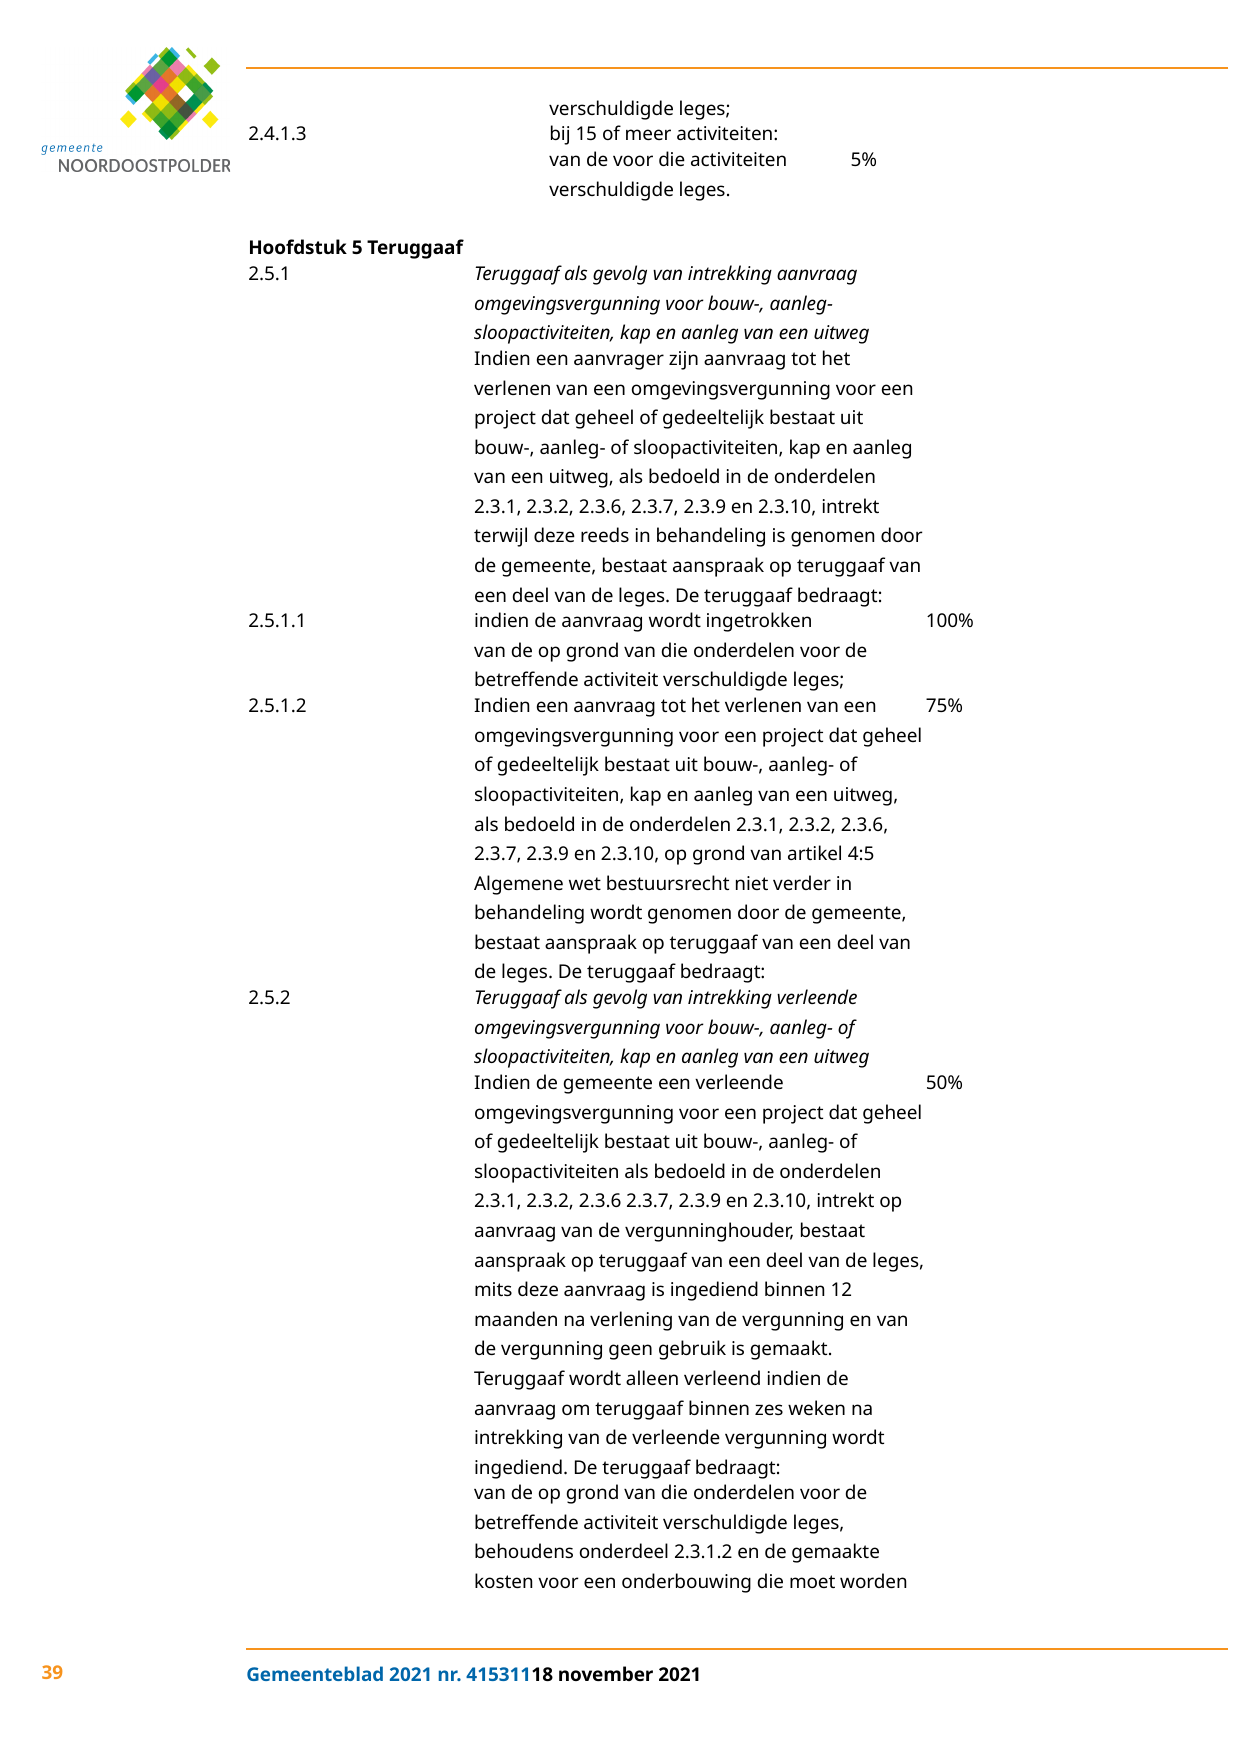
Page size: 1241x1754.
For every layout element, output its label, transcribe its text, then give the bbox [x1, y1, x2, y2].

table_cell 2.4.1.3 [248, 121, 549, 146]
table_cell [850, 95, 1152, 121]
table_cell [248, 95, 549, 121]
table_cell indien de aanvraag wordt ingetrokken van de op grond van die onderdelen voor de betreffende activiteit verschuldigde leges; [474, 608, 926, 692]
table_cell van de voor die activiteiten verschuldigde leges. [549, 146, 850, 202]
table_cell verschuldigde leges; [549, 95, 850, 121]
table_cell [248, 146, 549, 202]
table_cell Teruggaaf als gevolg van intrekking verleende omgevingsvergunning voor bouw-, aanleg- of sloopactiviteiten, kap en aanleg van een uitweg [474, 984, 926, 1069]
table_cell [248, 1480, 474, 1594]
table_cell 2.5.2 [248, 984, 474, 1069]
table_cell [926, 984, 1152, 1069]
table_cell 2.5.1 [248, 260, 474, 345]
table_cell bij 15 of meer activiteiten: [549, 121, 850, 146]
table_cell Indien een aanvraag tot het verlenen van een omgevingsvergunning voor een project dat geheel of gedeeltelijk bestaat uit bouw-, aanleg- of sloopactiviteiten, kap en aanleg van een uitweg, als bedoeld in de onderdelen 2.3.1, 2.3.2, 2.3.6, 2.3.7, 2.3.9 en 2.3.10, op grond van artikel 4:5 Algemene wet bestuursrecht niet verder in behandeling wordt genomen door de gemeente, bestaat aanspraak op teruggaaf van een deel van de leges. De teruggaaf bedraagt: [474, 693, 926, 984]
table_cell 100% [926, 608, 1152, 692]
table_cell 75% [926, 693, 1152, 984]
table_cell [248, 1069, 474, 1479]
table_cell [248, 345, 474, 607]
table_cell [926, 1480, 1152, 1594]
table_cell [926, 260, 1152, 345]
table_cell 2.5.1.2 [248, 693, 474, 984]
table_cell Teruggaaf als gevolg van intrekking aanvraag omgevingsvergunning voor bouw-, aanleg- sloopactiviteiten, kap en aanleg van een uitweg [474, 260, 926, 345]
picture [41, 47, 231, 172]
table_cell [926, 345, 1152, 607]
table_cell van de op grond van die onderdelen voor de betreffende activiteit verschuldigde leges, behoudens onderdeel 2.3.1.2 en de gemaakte kosten voor een onderbouwing die moet worden [474, 1480, 926, 1594]
table_cell 50% [926, 1069, 1152, 1479]
table_cell 5% [850, 146, 1152, 202]
table_cell [850, 121, 1152, 146]
table_header Hoofdstuk 5 Teruggaaf [248, 235, 1152, 260]
table_cell Indien een aanvrager zijn aanvraag tot het verlenen van een omgevingsvergunning voor een project dat geheel of gedeeltelijk bestaat uit bouw-, aanleg- of sloopactiviteiten, kap en aanleg van een uitweg, als bedoeld in de onderdelen 2.3.1, 2.3.2, 2.3.6, 2.3.7, 2.3.9 en 2.3.10, intrekt terwijl deze reeds in behandeling is genomen door de gemeente, bestaat aanspraak op teruggaaf van een deel van de leges. De teruggaaf bedraagt: [474, 345, 926, 607]
table_cell Indien de gemeente een verleende omgevingsvergunning voor een project dat geheel of gedeeltelijk bestaat uit bouw-, aanleg- of sloopactiviteiten als bedoeld in de onderdelen 2.3.1, 2.3.2, 2.3.6 2.3.7, 2.3.9 en 2.3.10, intrekt op aanvraag van de vergunninghouder, bestaat aanspraak op teruggaaf van een deel van de leges, mits deze aanvraag is ingediend binnen 12 maanden na verlening van de vergunning en van de vergunning geen gebruik is gemaakt. Teruggaaf wordt alleen verleend indien de aanvraag om teruggaaf binnen zes weken na intrekking van de verleende vergunning wordt ingediend. De teruggaaf bedraagt: [474, 1069, 926, 1479]
table_cell 2.5.1.1 [248, 608, 474, 692]
